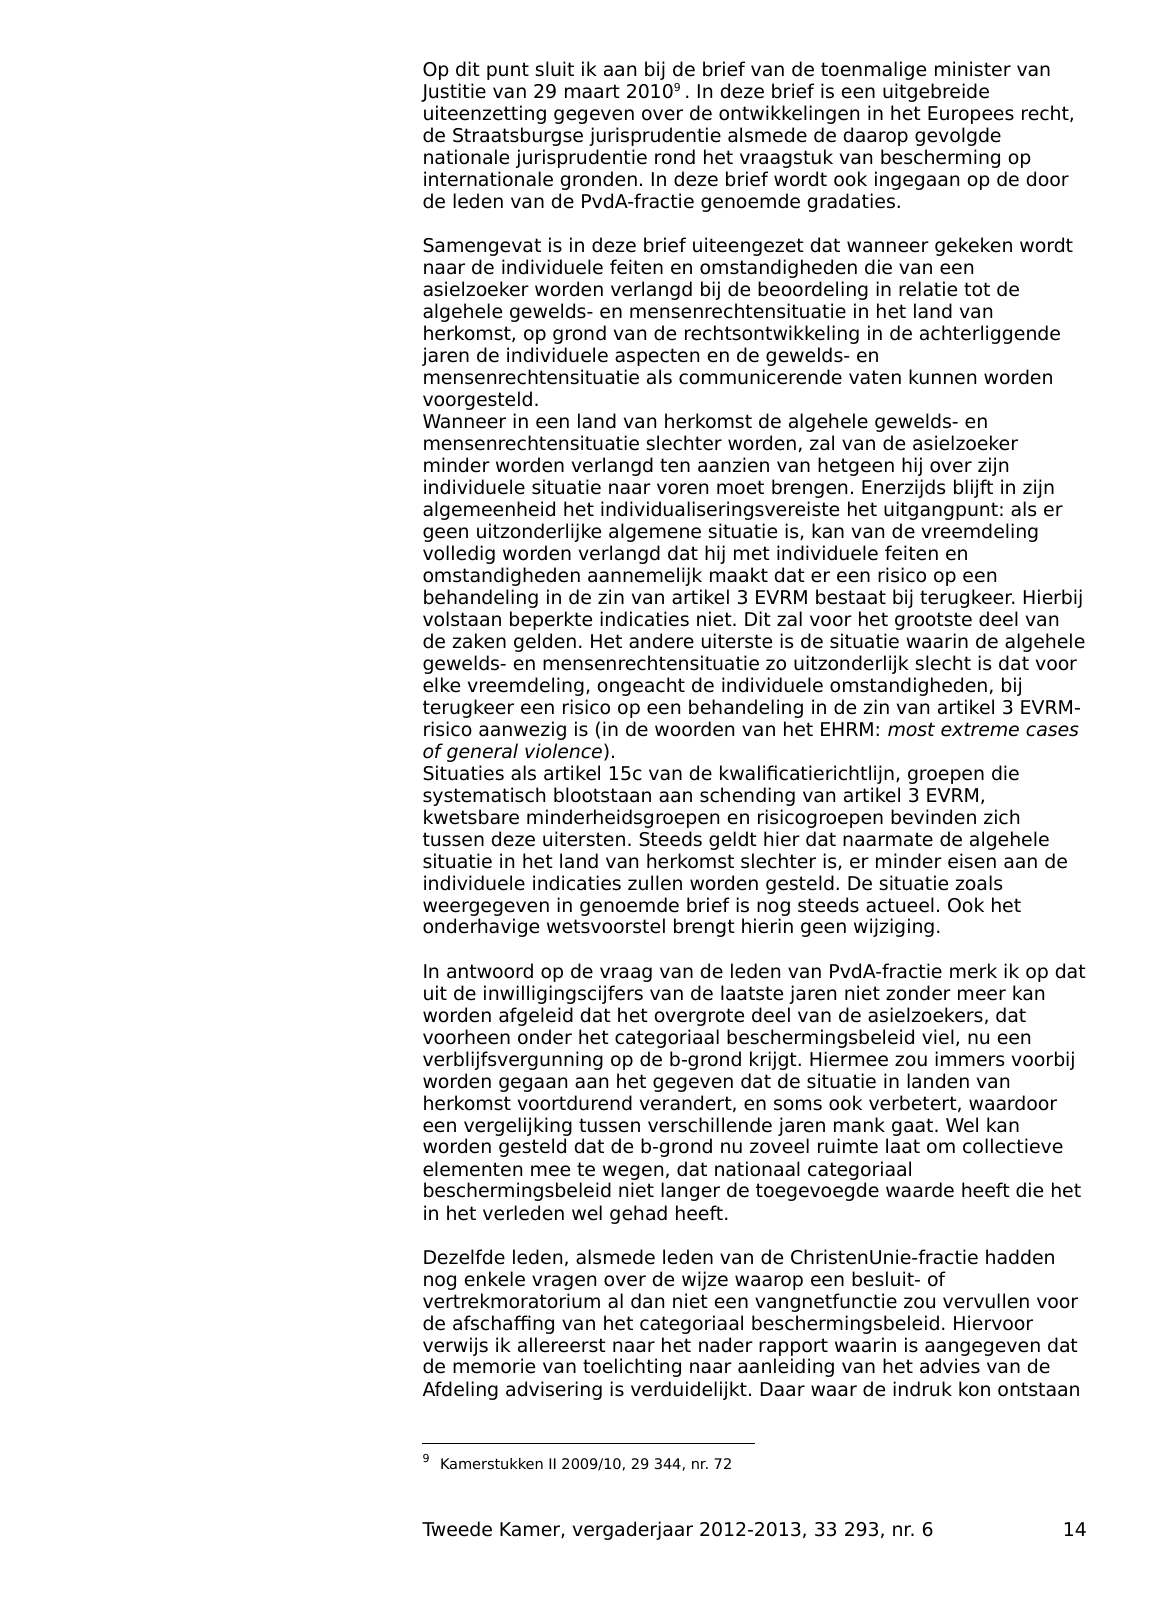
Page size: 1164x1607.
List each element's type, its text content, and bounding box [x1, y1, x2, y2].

text In antwoord op de vraag van de leden van PvdA-fractie merk ik op dat uit de inwilligingscijfers van de laatste jaren niet zonder meer kan worden afgeleid dat het overgrote deel van de asielzoekers, dat voorheen onder het categoriaal beschermingsbeleid viel, nu een verblijfsvergunning op de b-grond krijgt. Hiermee zou immers voorbij worden gegaan aan het gegeven dat de situatie in landen van herkomst voortdurend verandert, en soms ook verbetert, waardoor een vergelijking tussen verschillende jaren mank gaat. Wel kan worden gesteld dat de b-grond nu zoveel ruimte laat om collectieve elementen mee te wegen, dat nationaal categoriaal beschermingsbeleid niet langer de toegevoegde waarde heeft die het in het verleden wel gehad heeft. [422, 961, 1087, 1224]
text Wanneer in een land van herkomst de algehele gewelds- en mensenrechtensituatie slechter worden, zal van de asielzoeker minder worden verlangd ten aanzien van hetgeen hij over zijn individuele situatie naar voren moet brengen. Enerzijds blijft in zijn algemeenheid het individualiseringsvereiste het uitgangpunt: als er geen uitzonderlijke algemene situatie is, kan van de vreemdeling volledig worden verlangd dat hij met individuele feiten en omstandigheden aannemelijk maakt dat er een risico op een behandeling in de zin van artikel 3 EVRM bestaat bij terugkeer. Hierbij volstaan beperkte indicaties niet. Dit zal voor het grootste deel van de zaken gelden. Het andere uiterste is de situatie waarin de algehele gewelds- en mensenrechtensituatie zo uitzonderlijk slecht is dat voor elke vreemdeling, ongeacht de individuele omstandigheden, bij terugkeer een risico op een behandeling in de zin van artikel 3 EVRM-risico aanwezig is (in de woorden van het EHRM: most extreme cases of general violence). [422, 411, 1087, 763]
text Situaties als artikel 15c van de kwalificatierichtlijn, groepen die systematisch blootstaan aan schending van artikel 3 EVRM, kwetsbare minderheidsgroepen en risicogroepen bevinden zich tussen deze uitersten. Steeds geldt hier dat naarmate de algehele situatie in het land van herkomst slechter is, er minder eisen aan de individuele indicaties zullen worden gesteld. De situatie zoals weergegeven in genoemde brief is nog steeds actueel. Ook het onderhavige wetsvoorstel brengt hierin geen wijziging. [422, 763, 1087, 938]
text Op dit punt sluit ik aan bij de brief van de toenmalige minister van Justitie van 29 maart 2010. In deze brief is een uitgebreide uiteenzetting gegeven over de ontwikkelingen in het Europees recht, de Straatsburgse jurisprudentie alsmede de daarop gevolgde nationale jurisprudentie rond het vraagstuk van bescherming op internationale gronden. In deze brief wordt ook ingegaan op de door de leden van de PvdA-fractie genoemde gradaties. [422, 59, 1087, 213]
text Dezelfde leden, alsmede leden van de ChristenUnie-fractie hadden nog enkele vragen over de wijze waarop een besluit- of vertrekmoratorium al dan niet een vangnetfunctie zou vervullen voor de afschaffing van het categoriaal beschermingsbeleid. Hiervoor verwijs ik allereerst naar het nader rapport waarin is aangegeven dat de memorie van toelichting naar aanleiding van het advies van de Afdeling advisering is verduidelijkt. Daar waar de indruk kon ontstaan [422, 1247, 1087, 1400]
text Samengevat is in deze brief uiteengezet dat wanneer gekeken wordt naar de individuele feiten en omstandigheden die van een asielzoeker worden verlangd bij de beoordeling in relatie tot de algehele gewelds- en mensenrechtensituatie in het land van herkomst, op grond van de rechtsontwikkeling in de achterliggende jaren de individuele aspecten en de gewelds- en mensenrechtensituatie als communicerende vaten kunnen worden voorgesteld. [422, 235, 1087, 411]
text Kamerstukken II 2009/10, 29 344, nr. 72 [422, 1452, 1087, 1474]
